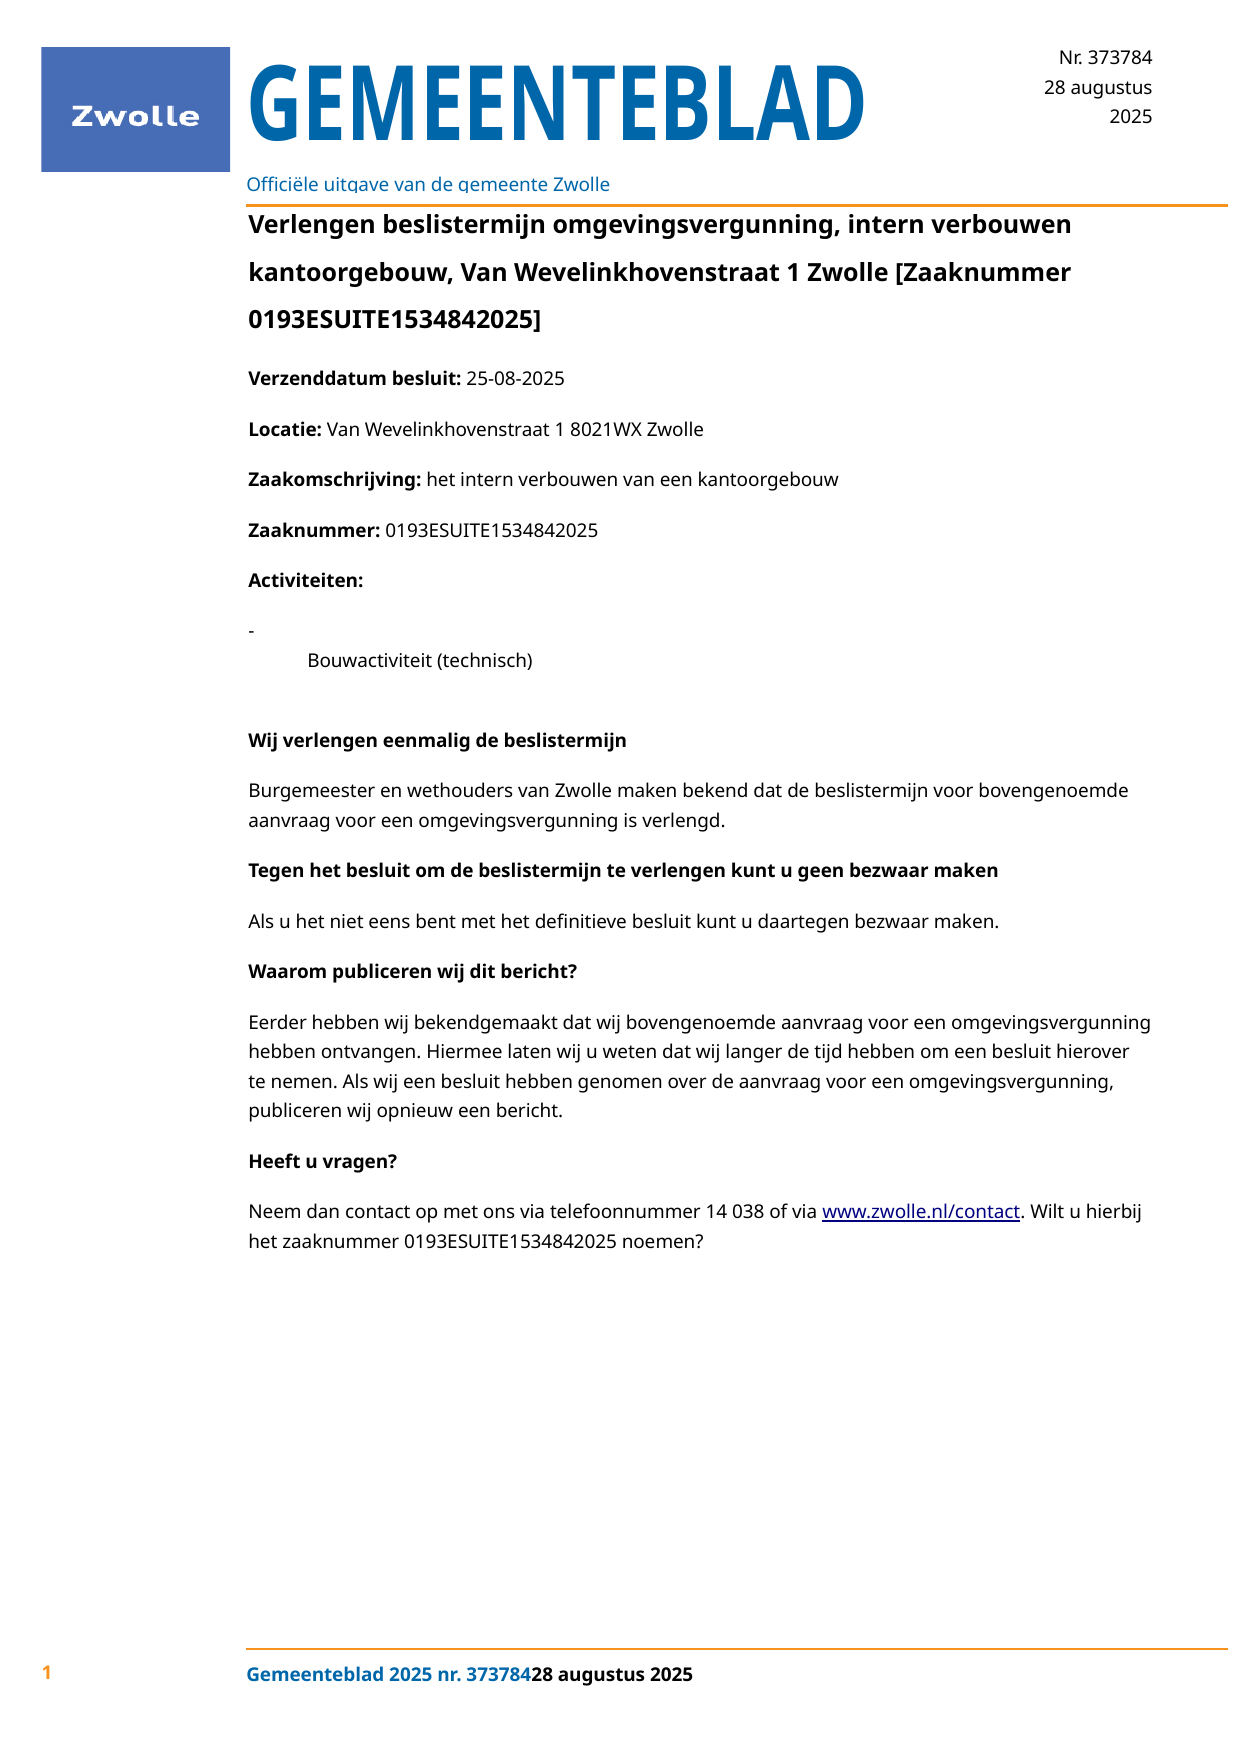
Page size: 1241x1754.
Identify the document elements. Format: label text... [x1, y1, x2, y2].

text Waarom publiceren wij dit bericht? [248, 958, 1152, 984]
text Als u het niet eens bent met het definitieve besluit kunt u daartegen bezwaar maken. [248, 908, 1152, 934]
text Wij verlengen eenmalig de beslistermijn [248, 727, 1152, 753]
text Verlengen beslistermijn omgevingsvergunning, intern verbouwen kantoorgebouw, Van Wevelinkhovenstraat 1 Zwolle [Zaaknummer 0193ESUITE1534842025] [248, 207, 1152, 336]
text Activiteiten: [248, 567, 1152, 593]
text Neem dan contact op met ons via telefoonnummer 14 038 of via www.zwolle.nl/contact. Wilt u hierbij het zaaknummer 0193ESUITE1534842025 noemen? [248, 1198, 1152, 1254]
text Locatie: Van Wevelinkhovenstraat 1 8021WX Zwolle [248, 416, 1152, 442]
text Tegen het besluit om de beslistermijn te verlengen kunt u geen bezwaar maken [248, 858, 1152, 883]
picture [41, 47, 231, 172]
list Bouwactiviteit (technisch) [248, 647, 1152, 673]
text Eerder hebben wij bekendgemaakt dat wij bovengenoemde aanvraag voor een omgevingsvergunning hebben ontvangen. Hiermee laten wij u weten dat wij langer de tijd hebben om een besluit hierover te nemen. Als wij een besluit hebben genomen over de aanvraag voor een omgevingsvergunning, publiceren wij opnieuw een bericht. [248, 1009, 1152, 1123]
text Heeft u vragen? [248, 1148, 1152, 1174]
text Burgemeester en wethouders van Zwolle maken bekend dat de beslistermijn voor bovengenoemde aanvraag voor een omgevingsvergunning is verlengd. [248, 778, 1152, 833]
text Zaakomschrijving: het intern verbouwen van een kantoorgebouw [248, 466, 1152, 492]
text Verzenddatum besluit: 25-08-2025 [248, 366, 1152, 391]
text Zaaknummer: 0193ESUITE1534842025 [248, 517, 1152, 542]
